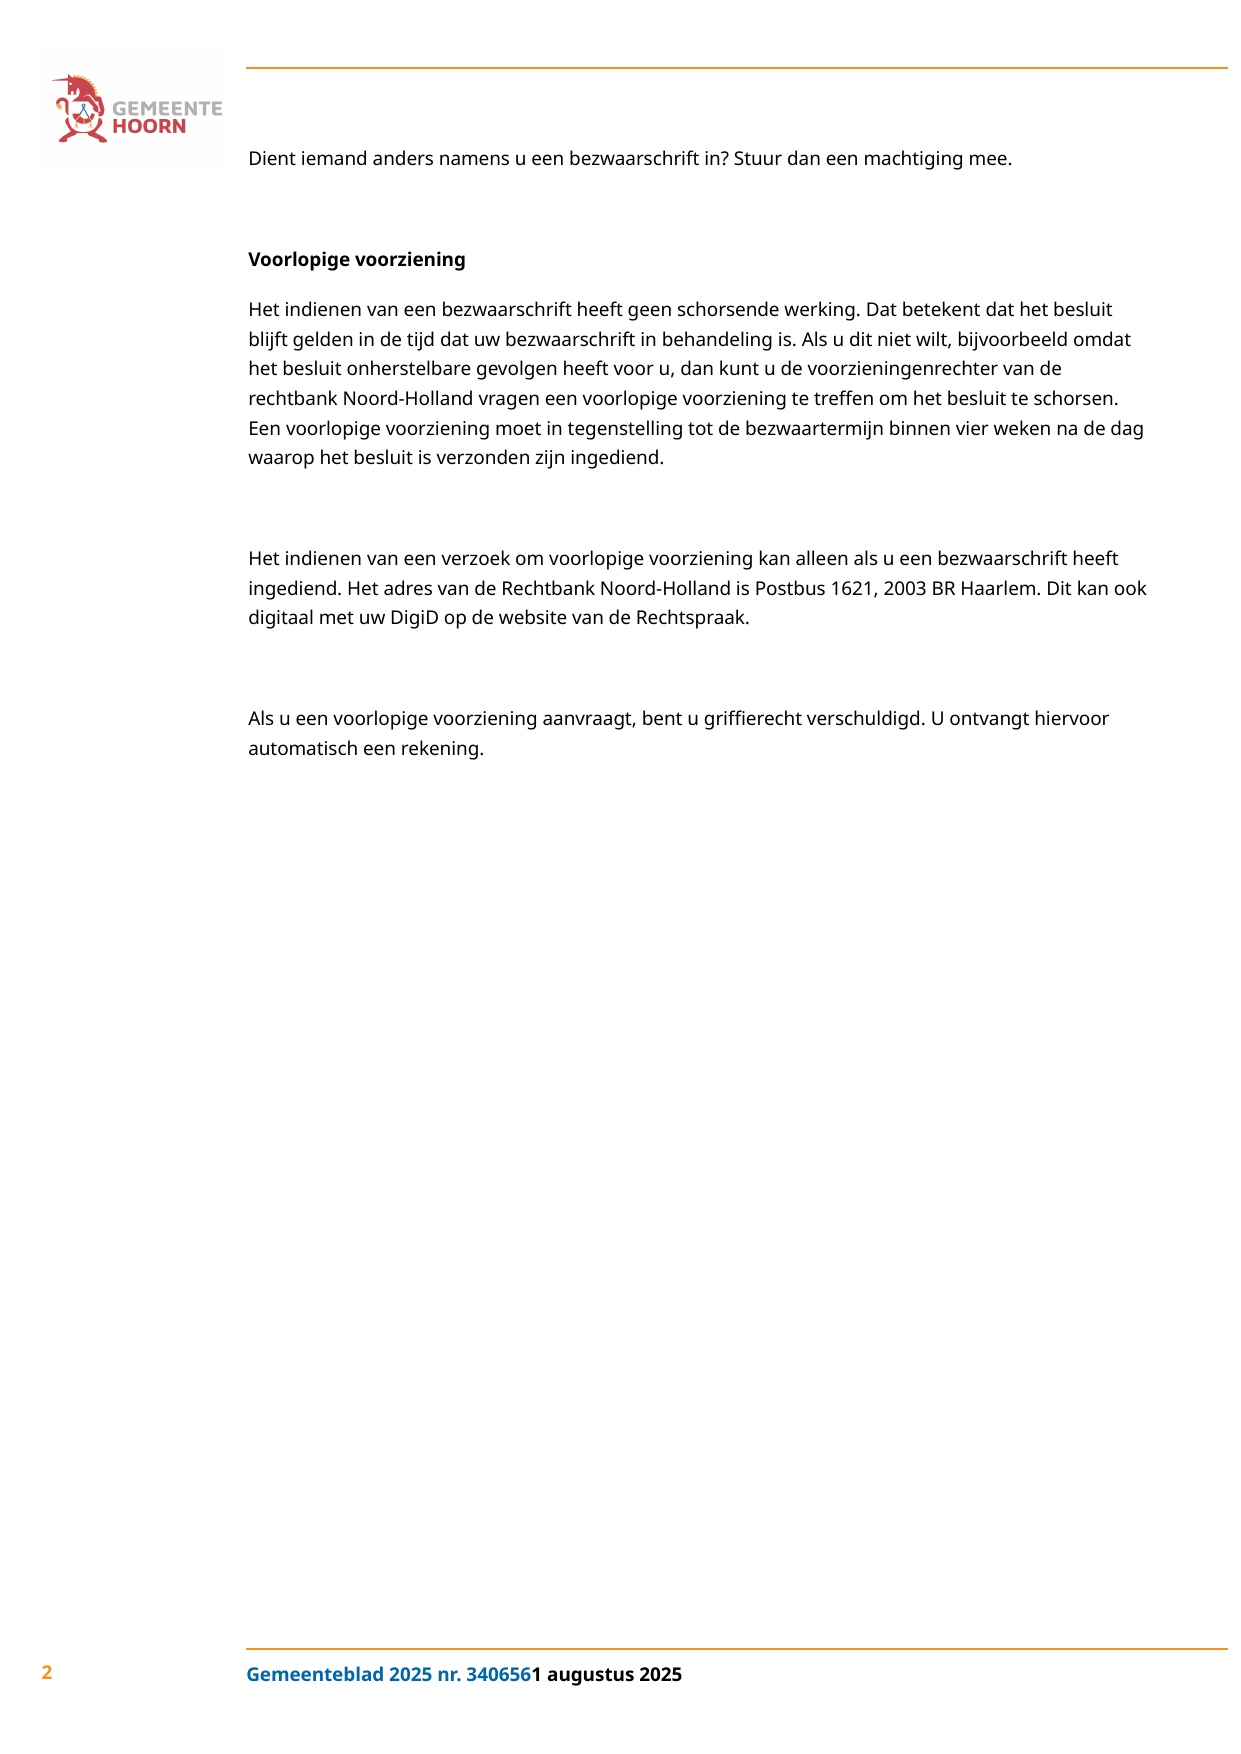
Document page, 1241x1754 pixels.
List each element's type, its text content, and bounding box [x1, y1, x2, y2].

text Dient iemand anders namens u een bezwaarschrift in? Stuur dan een machtiging mee. [248, 145, 1152, 171]
text Het indienen van een verzoek om voorlopige voorziening kan alleen als u een bezwaarschrift heeft ingediend. Het adres van de Rechtbank Noord-Holland is Postbus 1621, 2003 BR Haarlem. Dit kan ook digitaal met uw DigiD op de website van de Rechtspraak. [248, 545, 1152, 630]
text Het indienen van een bezwaarschrift heeft geen schorsende werking. Dat betekent dat het besluit blijft gelden in de tijd dat uw bezwaarschrift in behandeling is. Als u dit niet wilt, bijvoorbeeld omdat het besluit onherstelbare gevolgen heeft voor u, dan kunt u de voorzieningenrechter van de rechtbank Noord-Holland vragen een voorlopige voorziening te treffen om het besluit te schorsen. Een voorlopige voorziening moet in tegenstelling tot de bezwaartermijn binnen vier weken na de dag waarop het besluit is verzonden zijn ingediend. [248, 296, 1152, 470]
text Als u een voorlopige voorziening aanvraagt, bent u griffierecht verschuldigd. U ontvangt hiervoor automatisch een rekening. [248, 705, 1152, 761]
picture [41, 47, 231, 172]
text Voorlopige voorziening [248, 246, 1152, 272]
